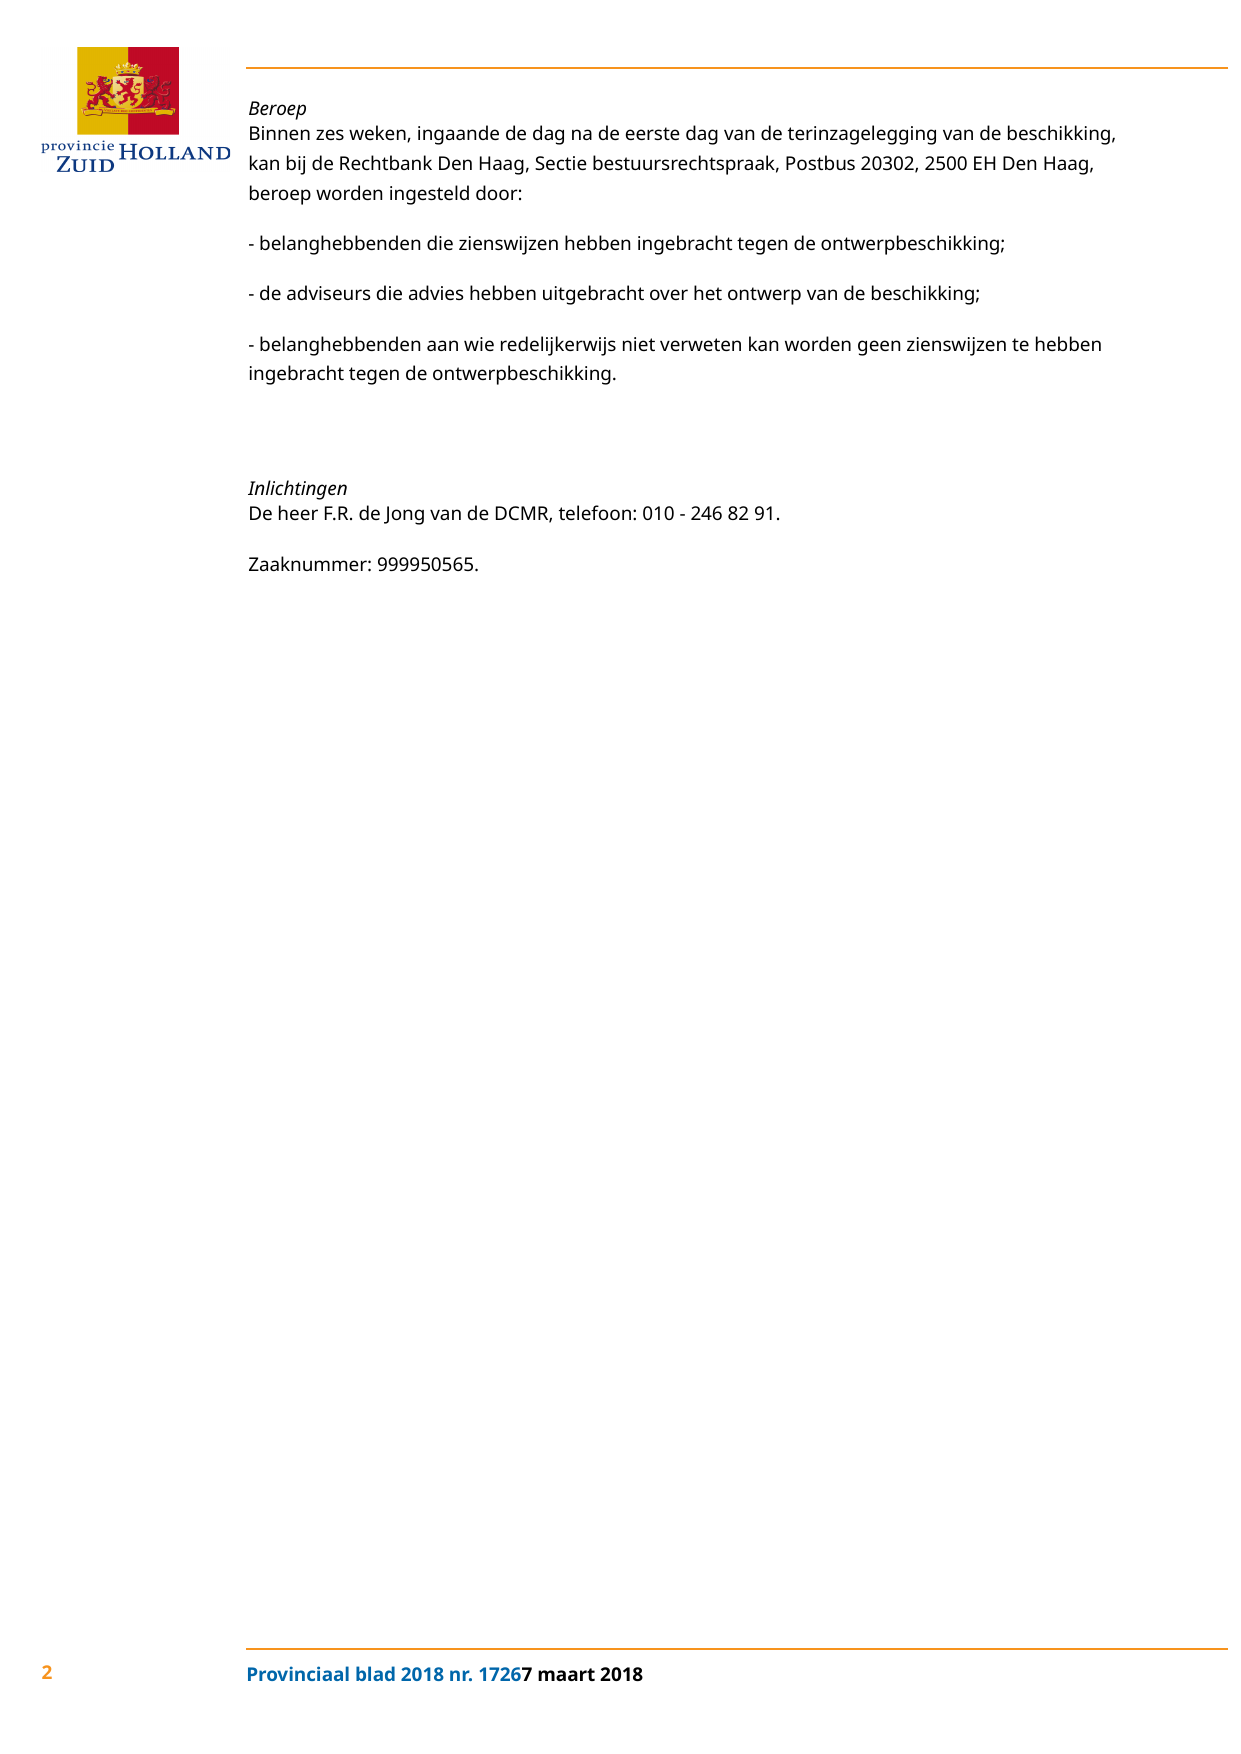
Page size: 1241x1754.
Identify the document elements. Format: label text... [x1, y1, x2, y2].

text - de adviseurs die advies hebben uitgebracht over het ontwerp van de beschikking; [248, 281, 1152, 306]
text Zaaknummer: 999950565. [248, 551, 1152, 577]
text - belanghebbenden die zienswijzen hebben ingebracht tegen de ontwerpbeschikking; [248, 230, 1152, 256]
text De heer F.R. de Jong van de DCMR, telefoon: 010 - 246 82 91. [248, 501, 1152, 526]
text Inlichtingen [248, 475, 1152, 501]
text Binnen zes weken, ingaande de dag na de eerste dag van de terinzagelegging van de beschikking, kan bij de Rechtbank Den Haag, Sectie bestuursrechtspraak, Postbus 20302, 2500 EH Den Haag, beroep worden ingesteld door: [248, 121, 1152, 205]
text - belanghebbenden aan wie redelijkerwijs niet verweten kan worden geen zienswijzen te hebben ingebracht tegen de ontwerpbeschikking. [248, 331, 1152, 386]
text Beroep [248, 95, 1152, 121]
picture [41, 47, 231, 172]
